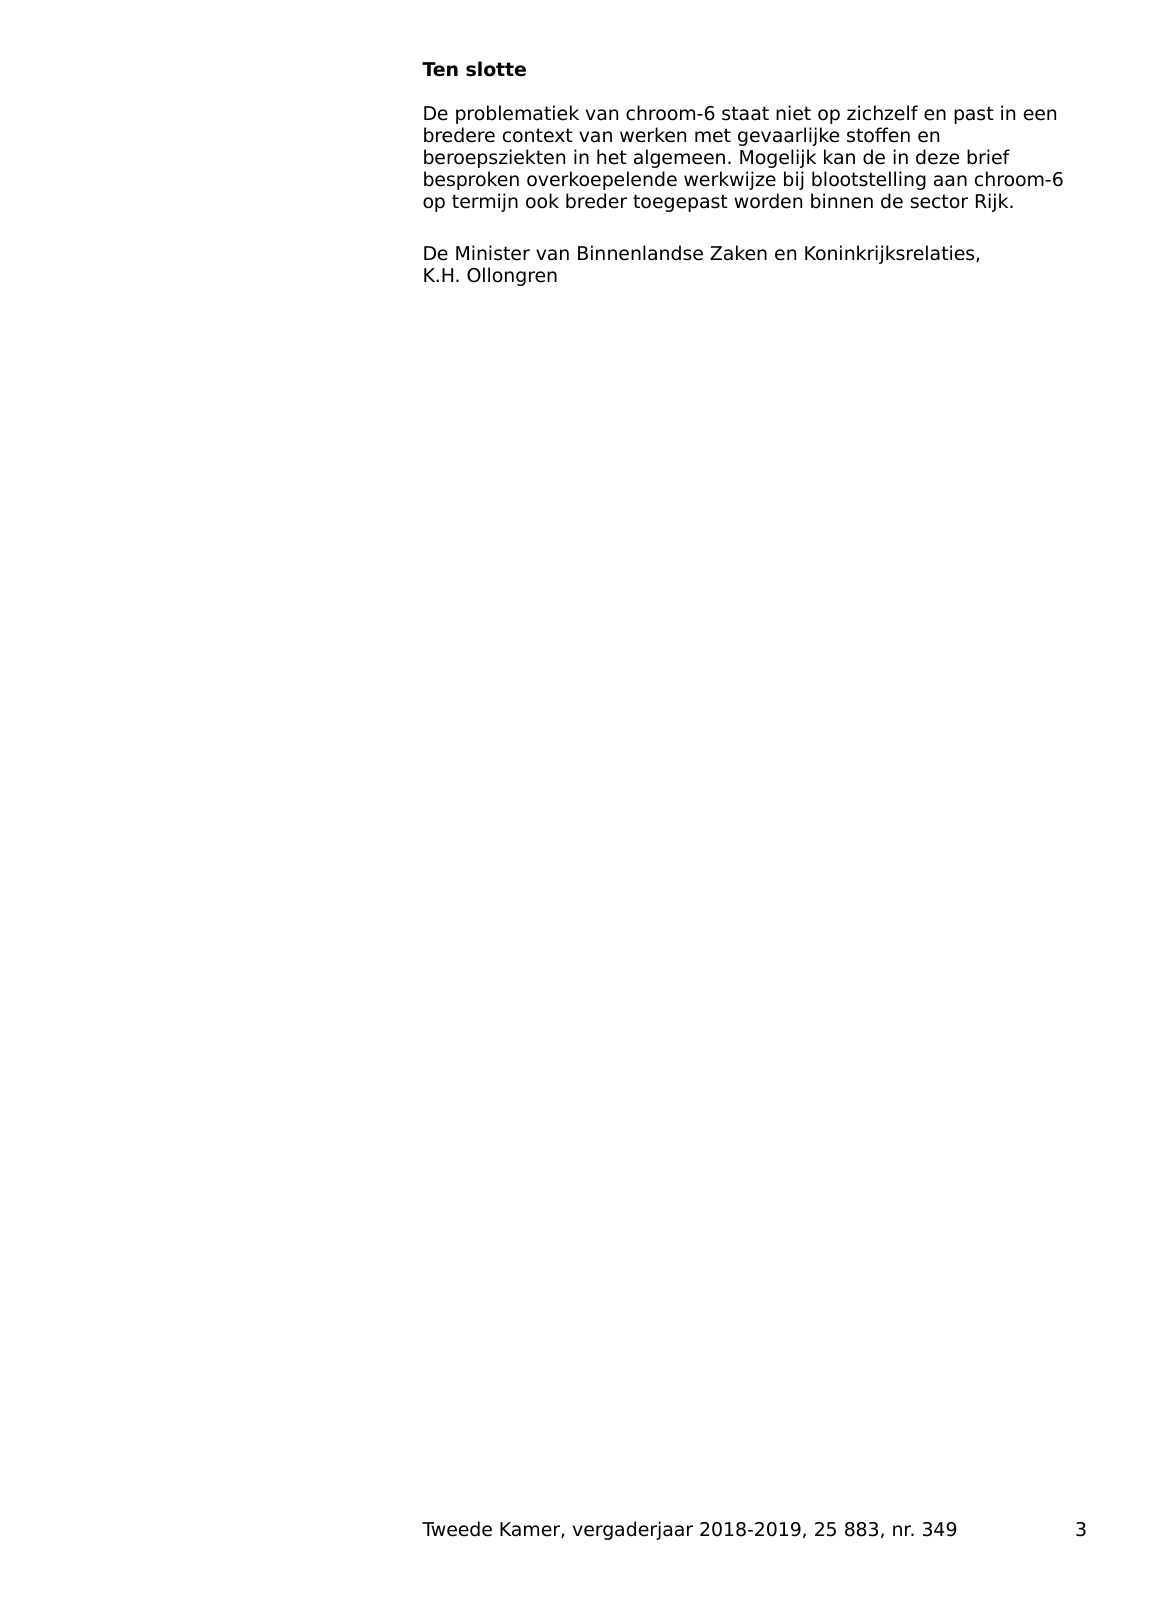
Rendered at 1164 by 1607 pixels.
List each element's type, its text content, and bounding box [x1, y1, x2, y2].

text De problematiek van chroom-6 staat niet op zichzelf en past in een bredere context van werken met gevaarlijke stoffen en beroepsziekten in het algemeen. Mogelijk kan de in deze brief besproken overkoepelende werkwijze bij blootstelling aan chroom-6 op termijn ook breder toegepast worden binnen de sector Rijk. [422, 103, 1087, 213]
text De Minister van Binnenlandse Zaken en Koninkrijksrelaties, K.H. Ollongren [422, 243, 1087, 287]
subtitle Ten slotte [422, 59, 1087, 81]
